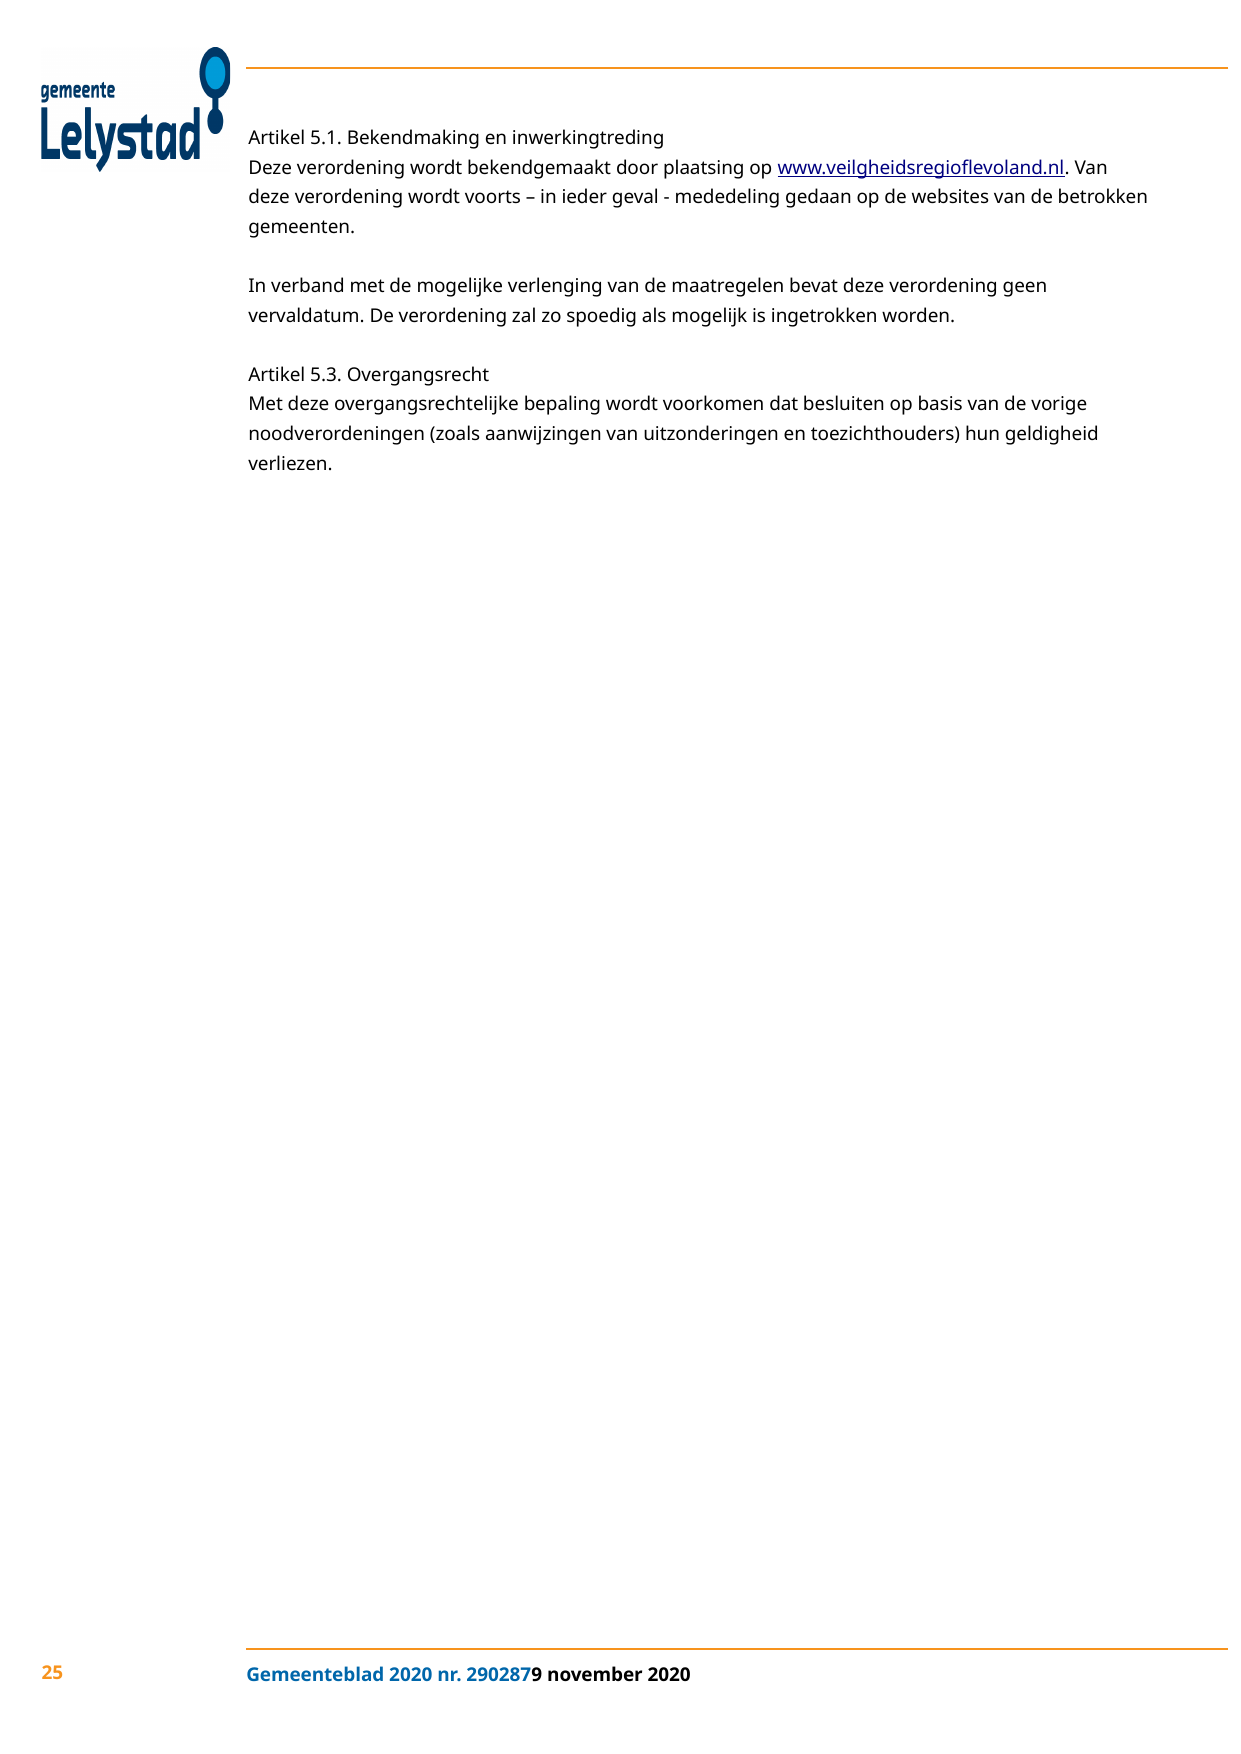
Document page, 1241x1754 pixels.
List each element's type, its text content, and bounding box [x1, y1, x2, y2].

text Artikel 5.1. Bekendmaking en inwerkingtreding [248, 124, 1152, 150]
text Deze verordening wordt bekendgemaakt door plaatsing op www.veilgheidsregioflevoland.nl. Van deze verordening wordt voorts – in ieder geval - mededeling gedaan op de websites van de betrokken gemeenten. [248, 154, 1152, 239]
text Artikel 5.3. Overgangsrecht [248, 361, 1152, 387]
text Met deze overgangsrechtelijke bepaling wordt voorkomen dat besluiten op basis van de vorige noodverordeningen (zoals aanwijzingen van uitzonderingen en toezichthouders) hun geldigheid verliezen. [248, 391, 1152, 476]
picture [41, 47, 231, 172]
text In verband met de mogelijke verlenging van de maatregelen bevat deze verordening geen vervaldatum. De verordening zal zo spoedig als mogelijk is ingetrokken worden. [248, 272, 1152, 328]
